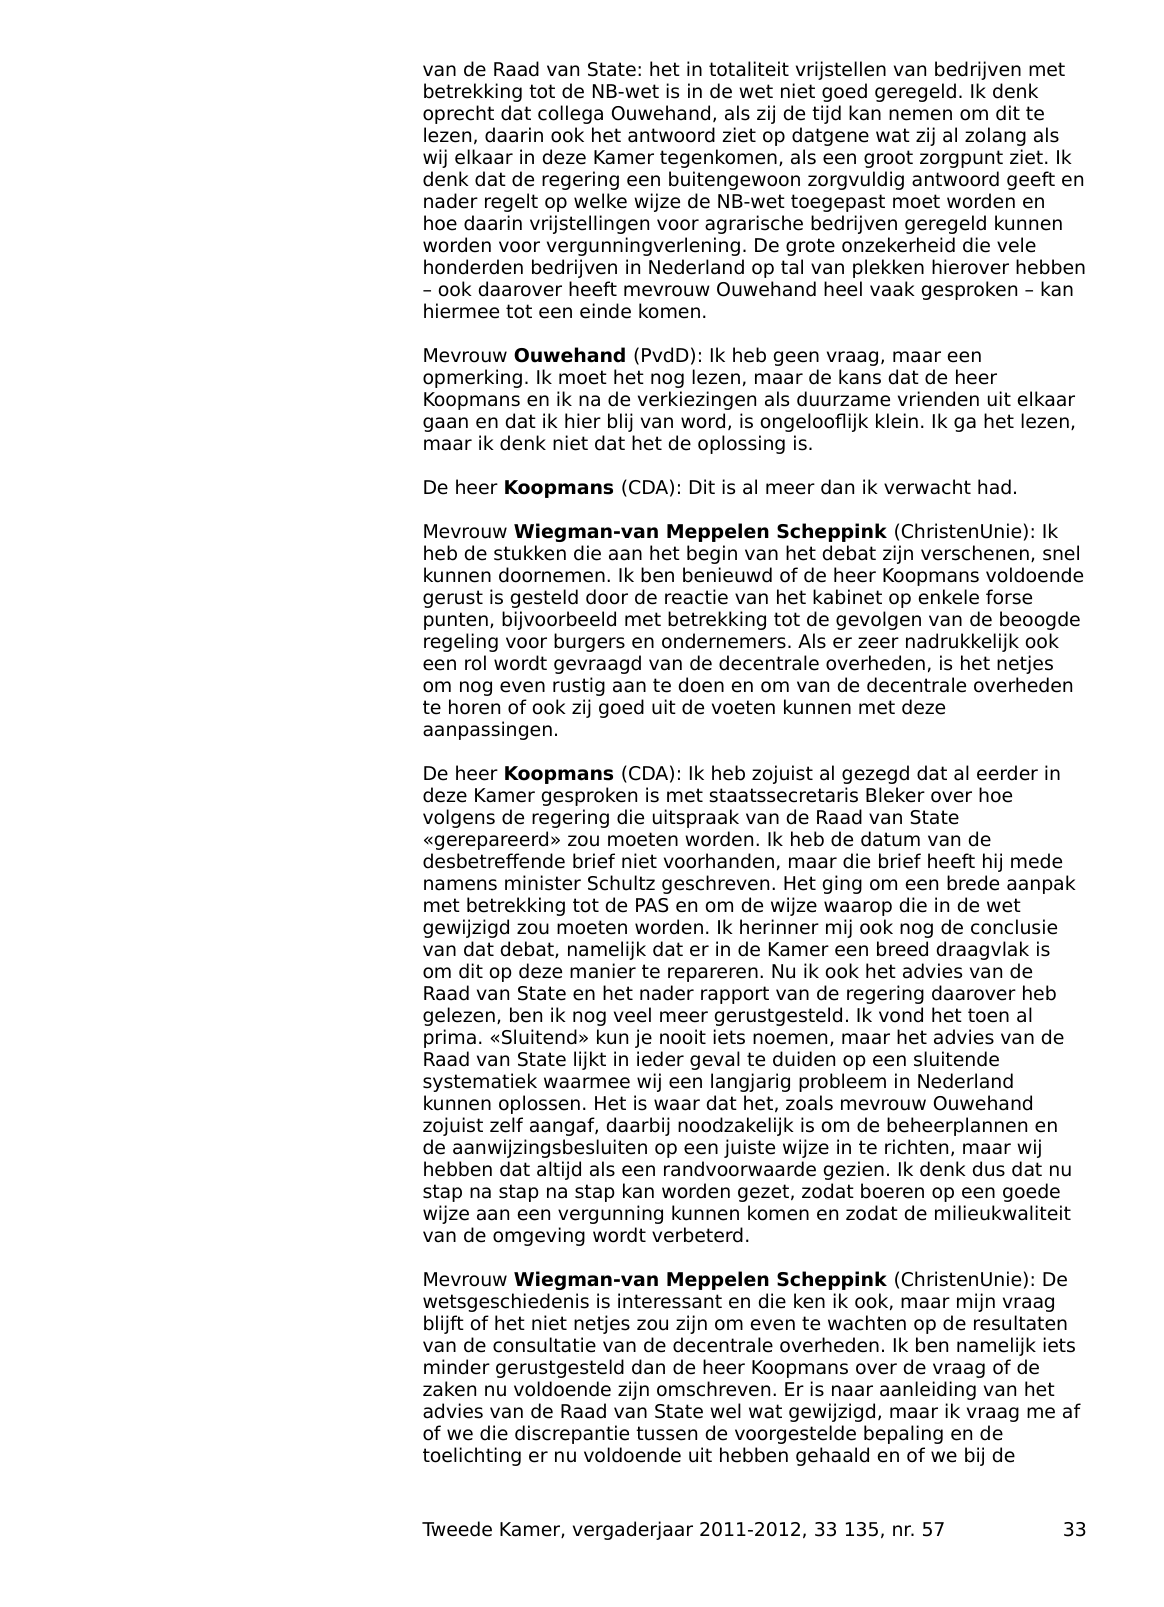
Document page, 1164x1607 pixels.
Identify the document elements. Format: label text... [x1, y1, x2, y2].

text Mevrouw Ouwehand (PvdD): Ik heb geen vraag, maar een opmerking. Ik moet het nog lezen, maar de kans dat de heer Koopmans en ik na de verkiezingen als duurzame vrienden uit elkaar gaan en dat ik hier blij van word, is ongelooflijk klein. Ik ga het lezen, maar ik denk niet dat het de oplossing is. [422, 345, 1087, 455]
text De heer Koopmans (CDA): Ik heb zojuist al gezegd dat al eerder in deze Kamer gesproken is met staatssecretaris Bleker over hoe volgens de regering die uitspraak van de Raad van State «gerepareerd» zou moeten worden. Ik heb de datum van de desbetreffende brief niet voorhanden, maar die brief heeft hij mede namens minister Schultz geschreven. Het ging om een brede aanpak met betrekking tot de PAS en om de wijze waarop die in de wet gewijzigd zou moeten worden. Ik herinner mij ook nog de conclusie van dat debat, namelijk dat er in de Kamer een breed draagvlak is om dit op deze manier te repareren. Nu ik ook het advies van de Raad van State en het nader rapport van de regering daarover heb gelezen, ben ik nog veel meer gerustgesteld. Ik vond het toen al prima. «Sluitend» kun je nooit iets noemen, maar het advies van de Raad van State lijkt in ieder geval te duiden op een sluitende systematiek waarmee wij een langjarig probleem in Nederland kunnen oplossen. Het is waar dat het, zoals mevrouw Ouwehand zojuist zelf aangaf, daarbij noodzakelijk is om de beheerplannen en de aanwijzingsbesluiten op een juiste wijze in te richten, maar wij hebben dat altijd als een randvoorwaarde gezien. Ik denk dus dat nu stap na stap na stap kan worden gezet, zodat boeren op een goede wijze aan een vergunning kunnen komen en zodat de milieukwaliteit van de omgeving wordt verbeterd. [422, 763, 1087, 1247]
text van de Raad van State: het in totaliteit vrijstellen van bedrijven met betrekking tot de NB-wet is in de wet niet goed geregeld. Ik denk oprecht dat collega Ouwehand, als zij de tijd kan nemen om dit te lezen, daarin ook het antwoord ziet op datgene wat zij al zolang als wij elkaar in deze Kamer tegenkomen, als een groot zorgpunt ziet. Ik denk dat de regering een buitengewoon zorgvuldig antwoord geeft en nader regelt op welke wijze de NB-wet toegepast moet worden en hoe daarin vrijstellingen voor agrarische bedrijven geregeld kunnen worden voor vergunningverlening. De grote onzekerheid die vele honderden bedrijven in Nederland op tal van plekken hierover hebben – ook daarover heeft mevrouw Ouwehand heel vaak gesproken – kan hiermee tot een einde komen. [422, 59, 1087, 323]
text Mevrouw Wiegman-van Meppelen Scheppink (ChristenUnie): Ik heb de stukken die aan het begin van het debat zijn verschenen, snel kunnen doornemen. Ik ben benieuwd of de heer Koopmans voldoende gerust is gesteld door de reactie van het kabinet op enkele forse punten, bijvoorbeeld met betrekking tot de gevolgen van de beoogde regeling voor burgers en ondernemers. Als er zeer nadrukkelijk ook een rol wordt gevraagd van de decentrale overheden, is het netjes om nog even rustig aan te doen en om van de decentrale overheden te horen of ook zij goed uit de voeten kunnen met deze aanpassingen. [422, 521, 1087, 741]
text De heer Koopmans (CDA): Dit is al meer dan ik verwacht had. [422, 477, 1087, 499]
text Mevrouw Wiegman-van Meppelen Scheppink (ChristenUnie): De wetsgeschiedenis is interessant en die ken ik ook, maar mijn vraag blijft of het niet netjes zou zijn om even te wachten op de resultaten van de consultatie van de decentrale overheden. Ik ben namelijk iets minder gerustgesteld dan de heer Koopmans over de vraag of de zaken nu voldoende zijn omschreven. Er is naar aanleiding van het advies van de Raad van State wel wat gewijzigd, maar ik vraag me af of we die discrepantie tussen de voorgestelde bepaling en de toelichting er nu voldoende uit hebben gehaald en of we bij de [422, 1269, 1087, 1467]
